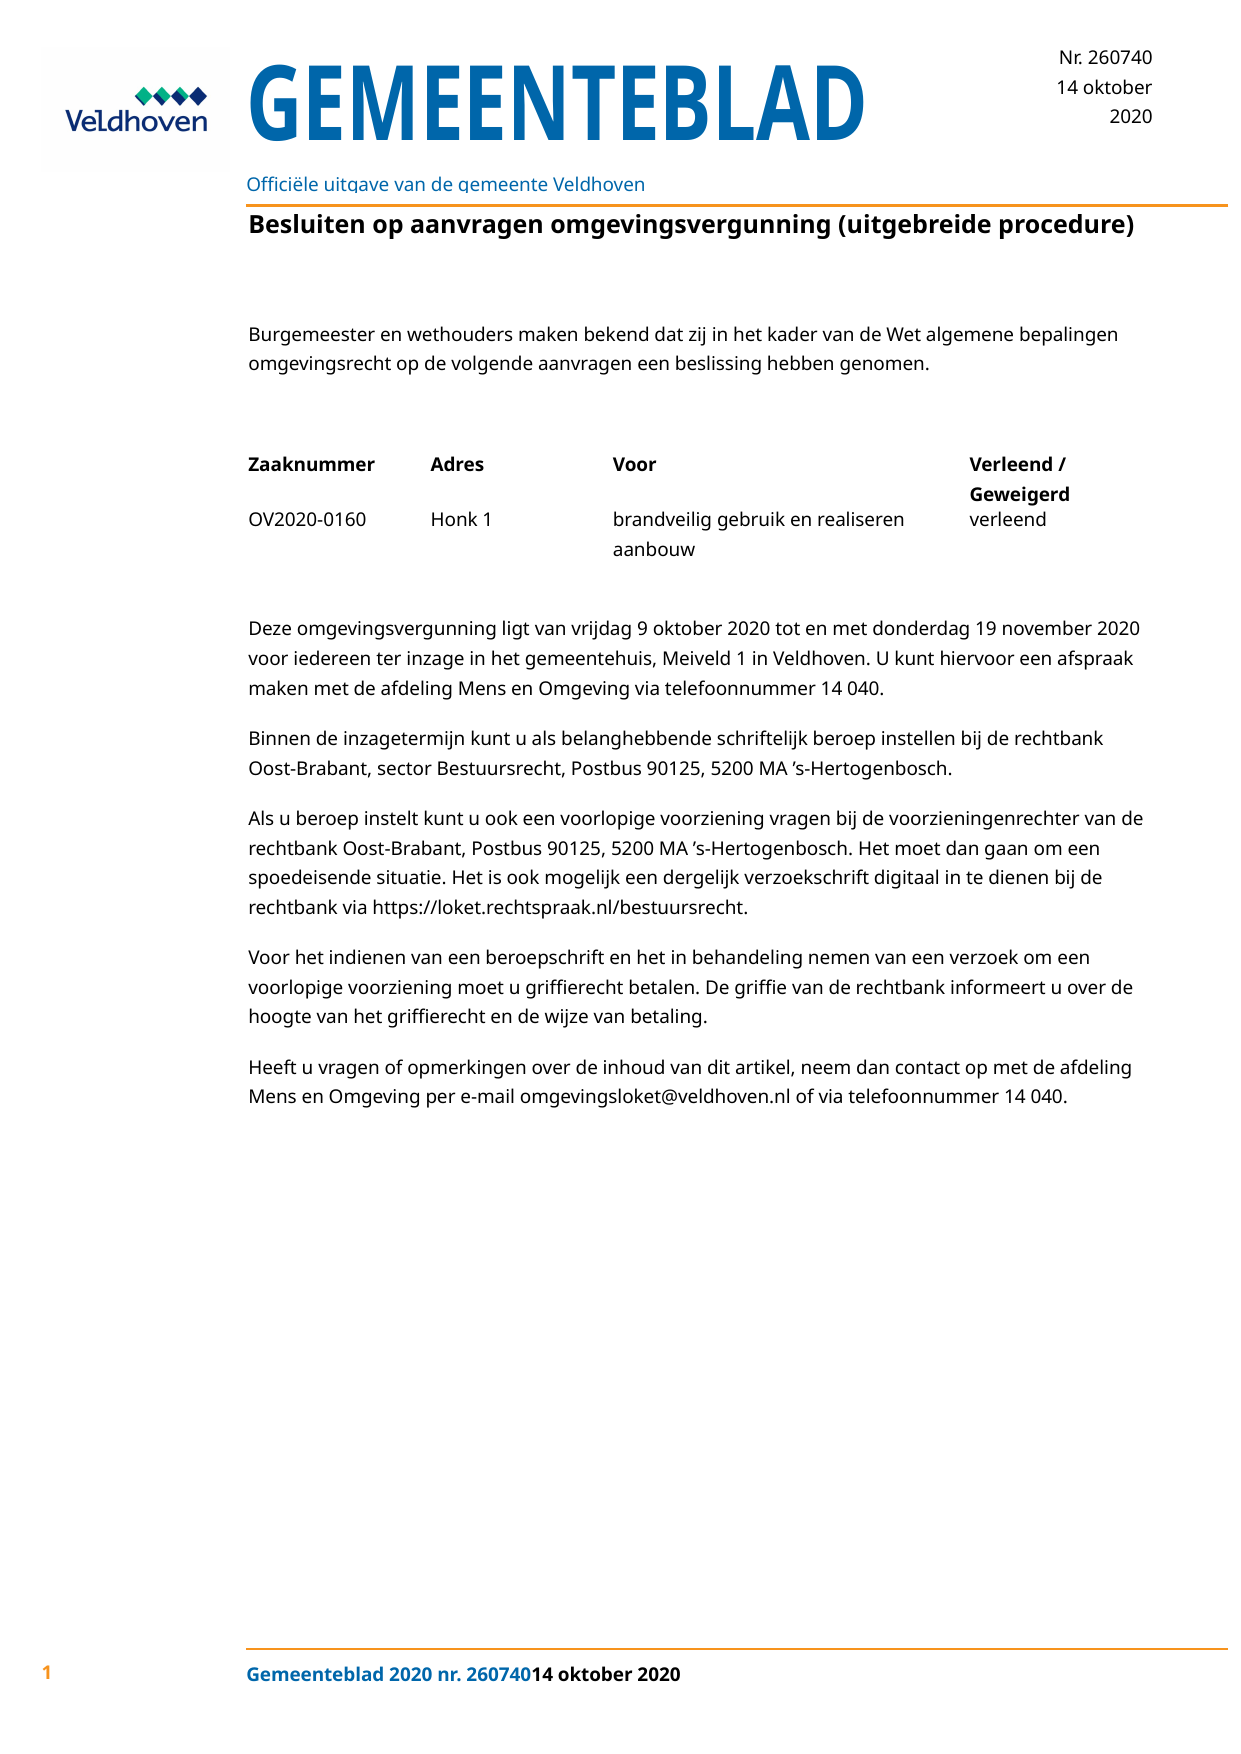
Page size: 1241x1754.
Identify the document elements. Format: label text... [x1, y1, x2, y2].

text Binnen de inzagetermijn kunt u als belanghebbende schriftelijk beroep instellen bij de rechtbank Oost-Brabant, sector Bestuursrecht, Postbus 90125, 5200 MA ’s-Hertogenbosch. [248, 725, 1152, 780]
text Deze omgevingsvergunning ligt van vrijdag 9 oktober 2020 tot en met donderdag 19 november 2020 voor iedereen ter inzage in het gemeentehuis, Meiveld 1 in Veldhoven. U kunt hiervoor een afspraak maken met de afdeling Mens en Omgeving via telefoonnummer 14 040. [248, 616, 1152, 700]
text Voor het indienen van een beroepschrift en het in behandeling nemen van een verzoek om een voorlopige voorziening moet u griffierecht betalen. De griffie van de rechtbank informeert u over de hoogte van het griffierecht en de wijze van betaling. [248, 944, 1152, 1029]
text Besluiten op aanvragen omgevingsvergunning (uitgebreide procedure) [248, 207, 1152, 241]
table_cell Honk 1 [430, 507, 613, 562]
table_cell brandveilig gebruik en realiseren aanbouw [613, 507, 969, 562]
table_cell verleend [969, 507, 1152, 562]
text Burgemeester en wethouders maken bekend dat zij in het kader van de Wet algemene bepalingen omgevingsrecht op de volgende aanvragen een beslissing hebben genomen. [248, 321, 1152, 376]
table_header Adres [430, 451, 613, 507]
text Heeft u vragen of opmerkingen over de inhoud van dit artikel, neem dan contact op met de afdeling Mens en Omgeving per e-mail omgevingsloket@veldhoven.nl of via telefoonnummer 14 040. [248, 1054, 1152, 1109]
text Als u beroep instelt kunt u ook een voorlopige voorziening vragen bij de voorzieningenrechter van de rechtbank Oost-Brabant, Postbus 90125, 5200 MA ’s-Hertogenbosch. Het moet dan gaan om een spoedeisende situatie. Het is ook mogelijk een dergelijk verzoekschrift digitaal in te dienen bij de rechtbank via https://loket.rechtspraak.nl/bestuursrecht. [248, 805, 1152, 919]
table_header Verleend / Geweigerd [969, 451, 1152, 507]
table_cell OV2020-0160 [248, 507, 430, 562]
picture [41, 47, 231, 172]
table_header Voor [613, 451, 969, 507]
table_header Zaaknummer [248, 451, 430, 507]
